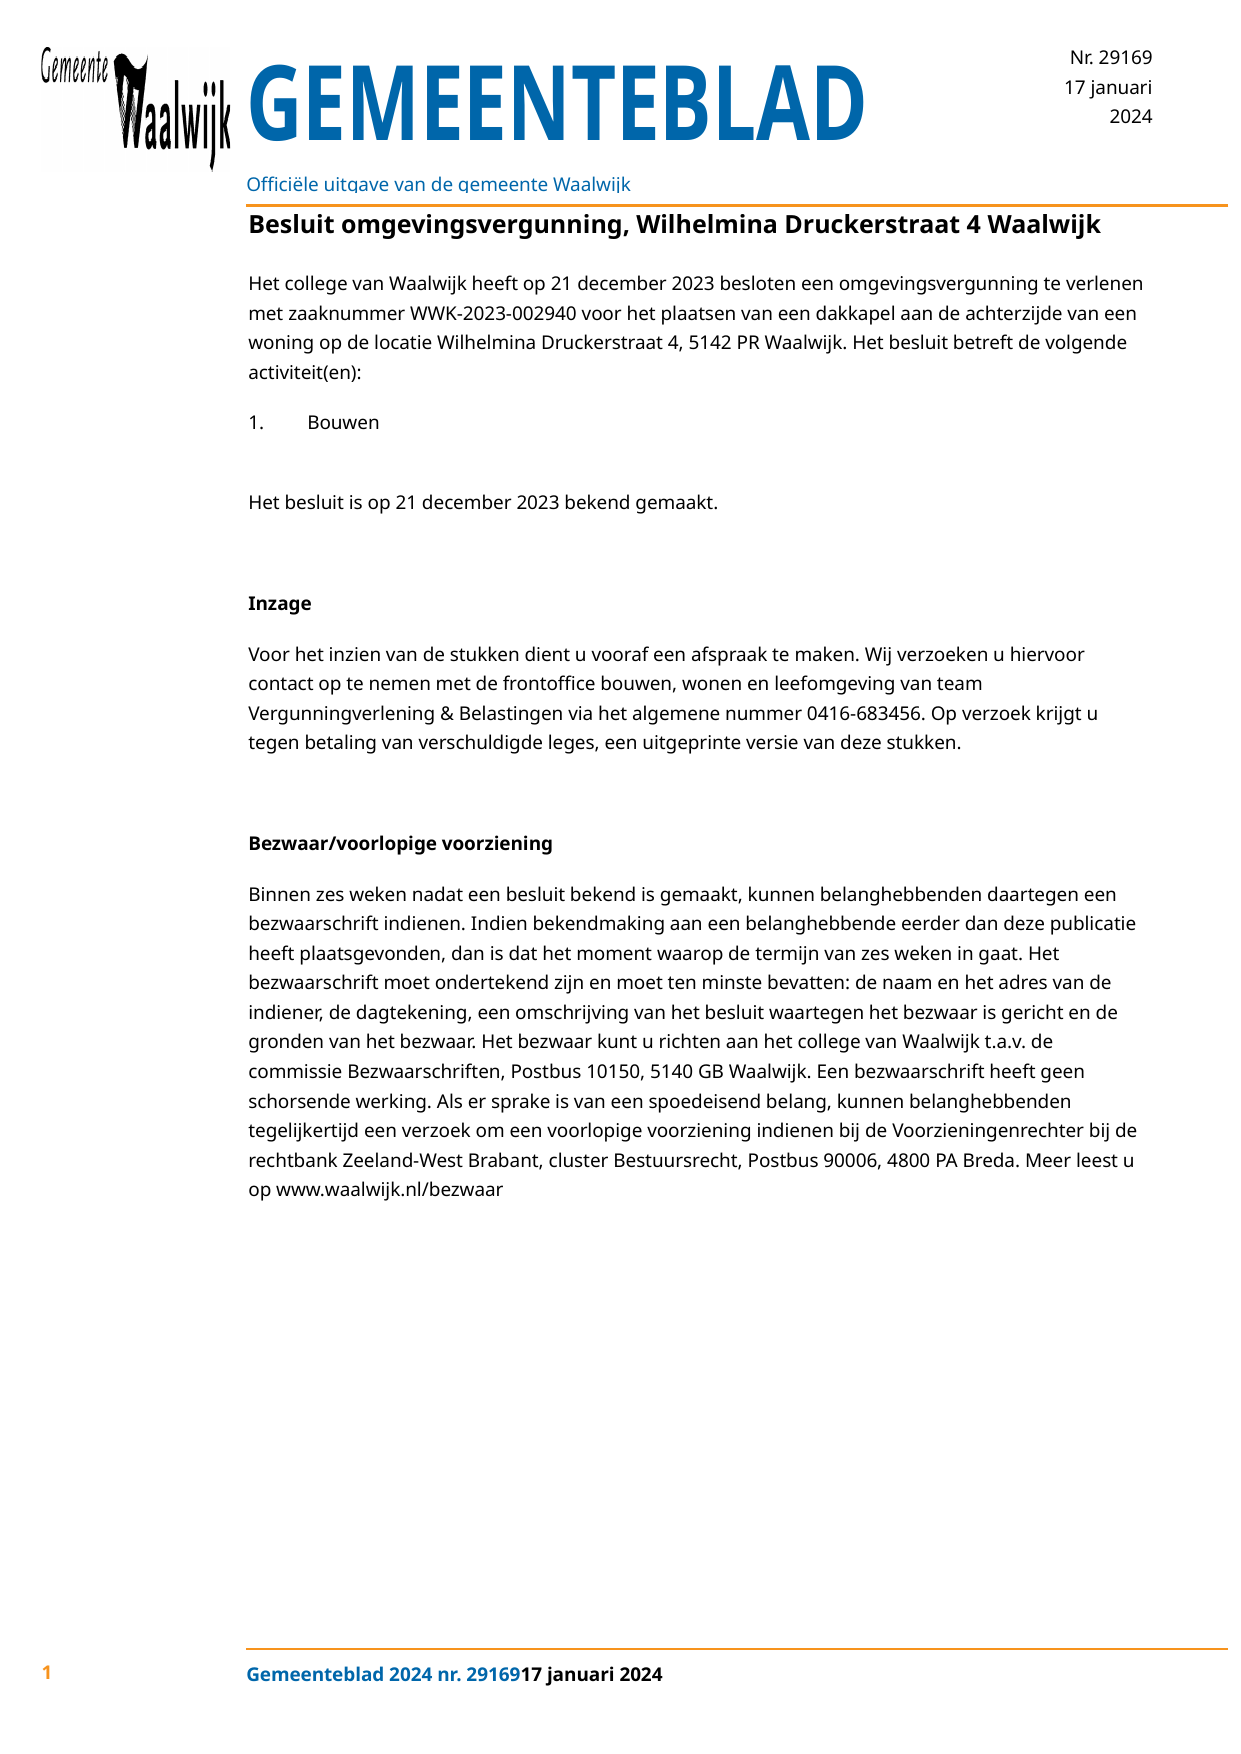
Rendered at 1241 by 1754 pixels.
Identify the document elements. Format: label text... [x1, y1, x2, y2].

text Bezwaar/voorlopige voorziening [248, 830, 1152, 856]
text Inzage [248, 590, 1152, 616]
text Het college van Waalwijk heeft op 21 december 2023 besloten een omgevingsvergunning te verlenen met zaaknummer WWK-2023-002940 voor het plaatsen van een dakkapel aan de achterzijde van een woning op de locatie Wilhelmina Druckerstraat 4, 5142 PR Waalwijk. Het besluit betreft de volgende activiteit(en): [248, 270, 1152, 385]
text Binnen zes weken nadat een besluit bekend is gemaakt, kunnen belanghebbenden daartegen een bezwaarschrift indienen. Indien bekendmaking aan een belanghebbende eerder dan deze publicatie heeft plaatsgevonden, dan is dat het moment waarop de termijn van zes weken in gaat. Het bezwaarschrift moet ondertekend zijn en moet ten minste bevatten: de naam en het adres van de indiener, de dagtekening, een omschrijving van het besluit waartegen het bezwaar is gericht en de gronden van het bezwaar. Het bezwaar kunt u richten aan het college van Waalwijk t.a.v. de commissie Bezwaarschriften, Postbus 10150, 5140 GB Waalwijk. Een bezwaarschrift heeft geen schorsende werking. Als er sprake is van een spoedeisend belang, kunnen belanghebbenden tegelijkertijd een verzoek om een voorlopige voorziening indienen bij de Voorzieningenrechter bij de rechtbank Zeeland-West Brabant, cluster Bestuursrecht, Postbus 90006, 4800 PA Breda. Meer leest u op www.waalwijk.nl/bezwaar [248, 881, 1152, 1202]
text Het besluit is op 21 december 2023 bekend gemaakt. [248, 489, 1152, 515]
text Besluit omgevingsvergunning, Wilhelmina Druckerstraat 4 Waalwijk [248, 207, 1152, 241]
list Bouwen [248, 409, 1152, 435]
text Voor het inzien van de stukken dient u vooraf een afspraak te maken. Wij verzoeken u hiervoor contact op te nemen met de frontoffice bouwen, wonen en leefomgeving van team Vergunningverlening & Belastingen via het algemene nummer 0416-683456. Op verzoek krijgt u tegen betaling van verschuldigde leges, een uitgeprinte versie van deze stukken. [248, 641, 1152, 755]
picture [41, 47, 231, 172]
